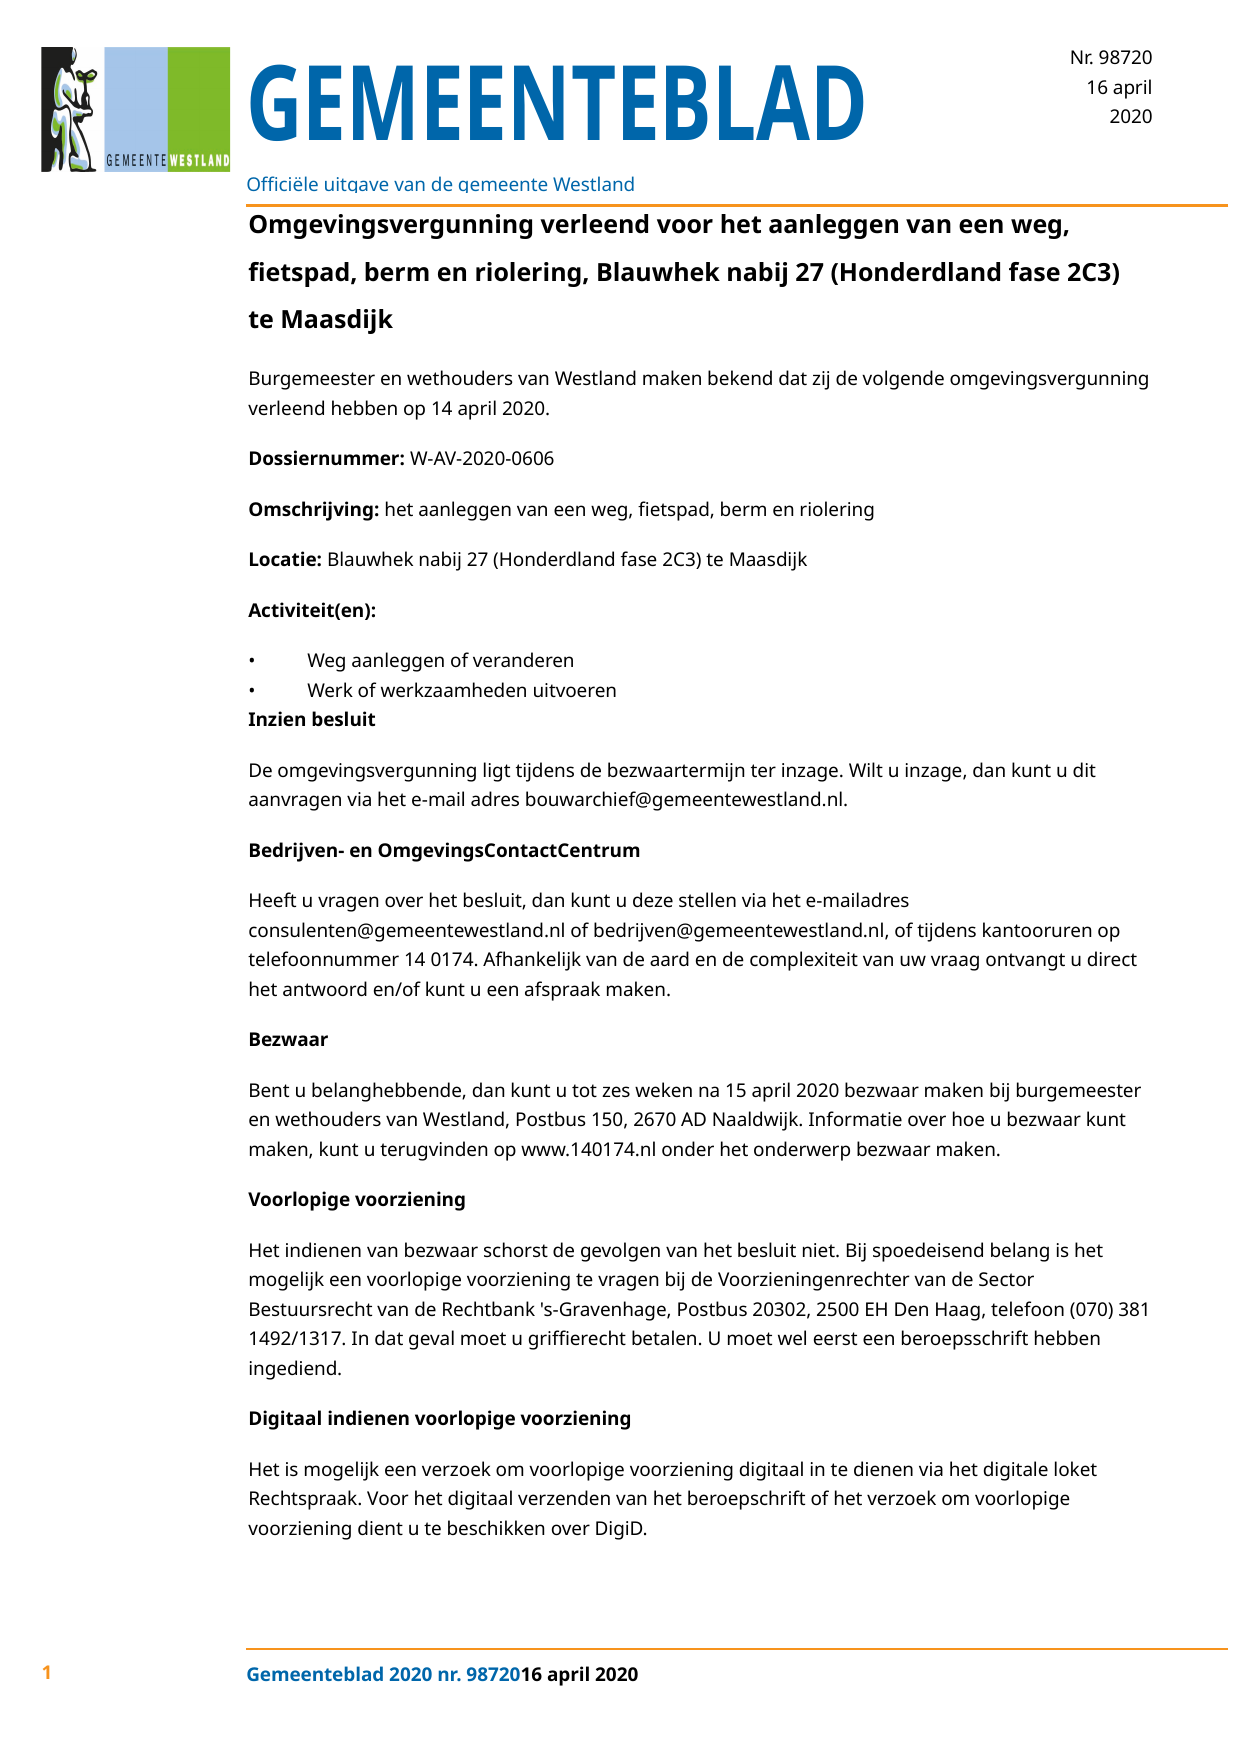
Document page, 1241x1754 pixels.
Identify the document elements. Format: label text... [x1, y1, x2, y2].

text Het indienen van bezwaar schorst de gevolgen van het besluit niet. Bij spoedeisend belang is het mogelijk een voorlopige voorziening te vragen bij de Voorzieningenrechter van de Sector Bestuursrecht van de Rechtbank 's-Gravenhage, Postbus 20302, 2500 EH Den Haag, telefoon (070) 381 1492/1317. In dat geval moet u griffierecht betalen. U moet wel eerst een beroepsschrift hebben ingediend. [248, 1237, 1152, 1381]
text Omgevingsvergunning verleend voor het aanleggen van een weg, fietspad, berm en riolering, Blauwhek nabij 27 (Honderdland fase 2C3) te Maasdijk [248, 207, 1152, 336]
text Bent u belanghebbende, dan kunt u tot zes weken na 15 april 2020 bezwaar maken bij burgemeester en wethouders van Westland, Postbus 150, 2670 AD Naaldwijk. Informatie over hoe u bezwaar kunt maken, kunt u terugvinden op www.140174.nl onder het onderwerp bezwaar maken. [248, 1077, 1152, 1162]
text Bedrijven- en OmgevingsContactCentrum [248, 837, 1152, 862]
list Weg aanleggen of veranderen [248, 647, 1152, 673]
text De omgevingsvergunning ligt tijdens de bezwaartermijn ter inzage. Wilt u inzage, dan kunt u dit aanvragen via het e-mail adres bouwarchief@gemeentewestland.nl. [248, 757, 1152, 812]
text Dossiernummer: W-AV-2020-0606 [248, 446, 1152, 471]
text Omschrijving: het aanleggen van een weg, fietspad, berm en riolering [248, 496, 1152, 522]
text Locatie: Blauwhek nabij 27 (Honderdland fase 2C3) te Maasdijk [248, 546, 1152, 572]
text Burgemeester en wethouders van Westland maken bekend dat zij de volgende omgevingsvergunning verleend hebben op 14 april 2020. [248, 366, 1152, 421]
picture [41, 47, 231, 172]
text Heeft u vragen over het besluit, dan kunt u deze stellen via het e-mailadres consulenten@gemeentewestland.nl of bedrijven@gemeentewestland.nl, of tijdens kantooruren op telefoonnummer 14 0174. Afhankelijk van de aard en de complexiteit van uw vraag ontvangt u direct het antwoord en/of kunt u een afspraak maken. [248, 887, 1152, 1002]
text Bezwaar [248, 1026, 1152, 1052]
list Werk of werkzaamheden uitvoeren [248, 677, 1152, 702]
text Het is mogelijk een verzoek om voorlopige voorziening digitaal in te dienen via het digitale loket Rechtspraak. Voor het digitaal verzenden van het beroepschrift of het verzoek om voorlopige voorziening dient u te beschikken over DigiD. [248, 1456, 1152, 1541]
text Voorlopige voorziening [248, 1186, 1152, 1212]
text Activiteit(en): [248, 597, 1152, 622]
text Inzien besluit [248, 706, 1152, 732]
text Digitaal indienen voorlopige voorziening [248, 1406, 1152, 1431]
